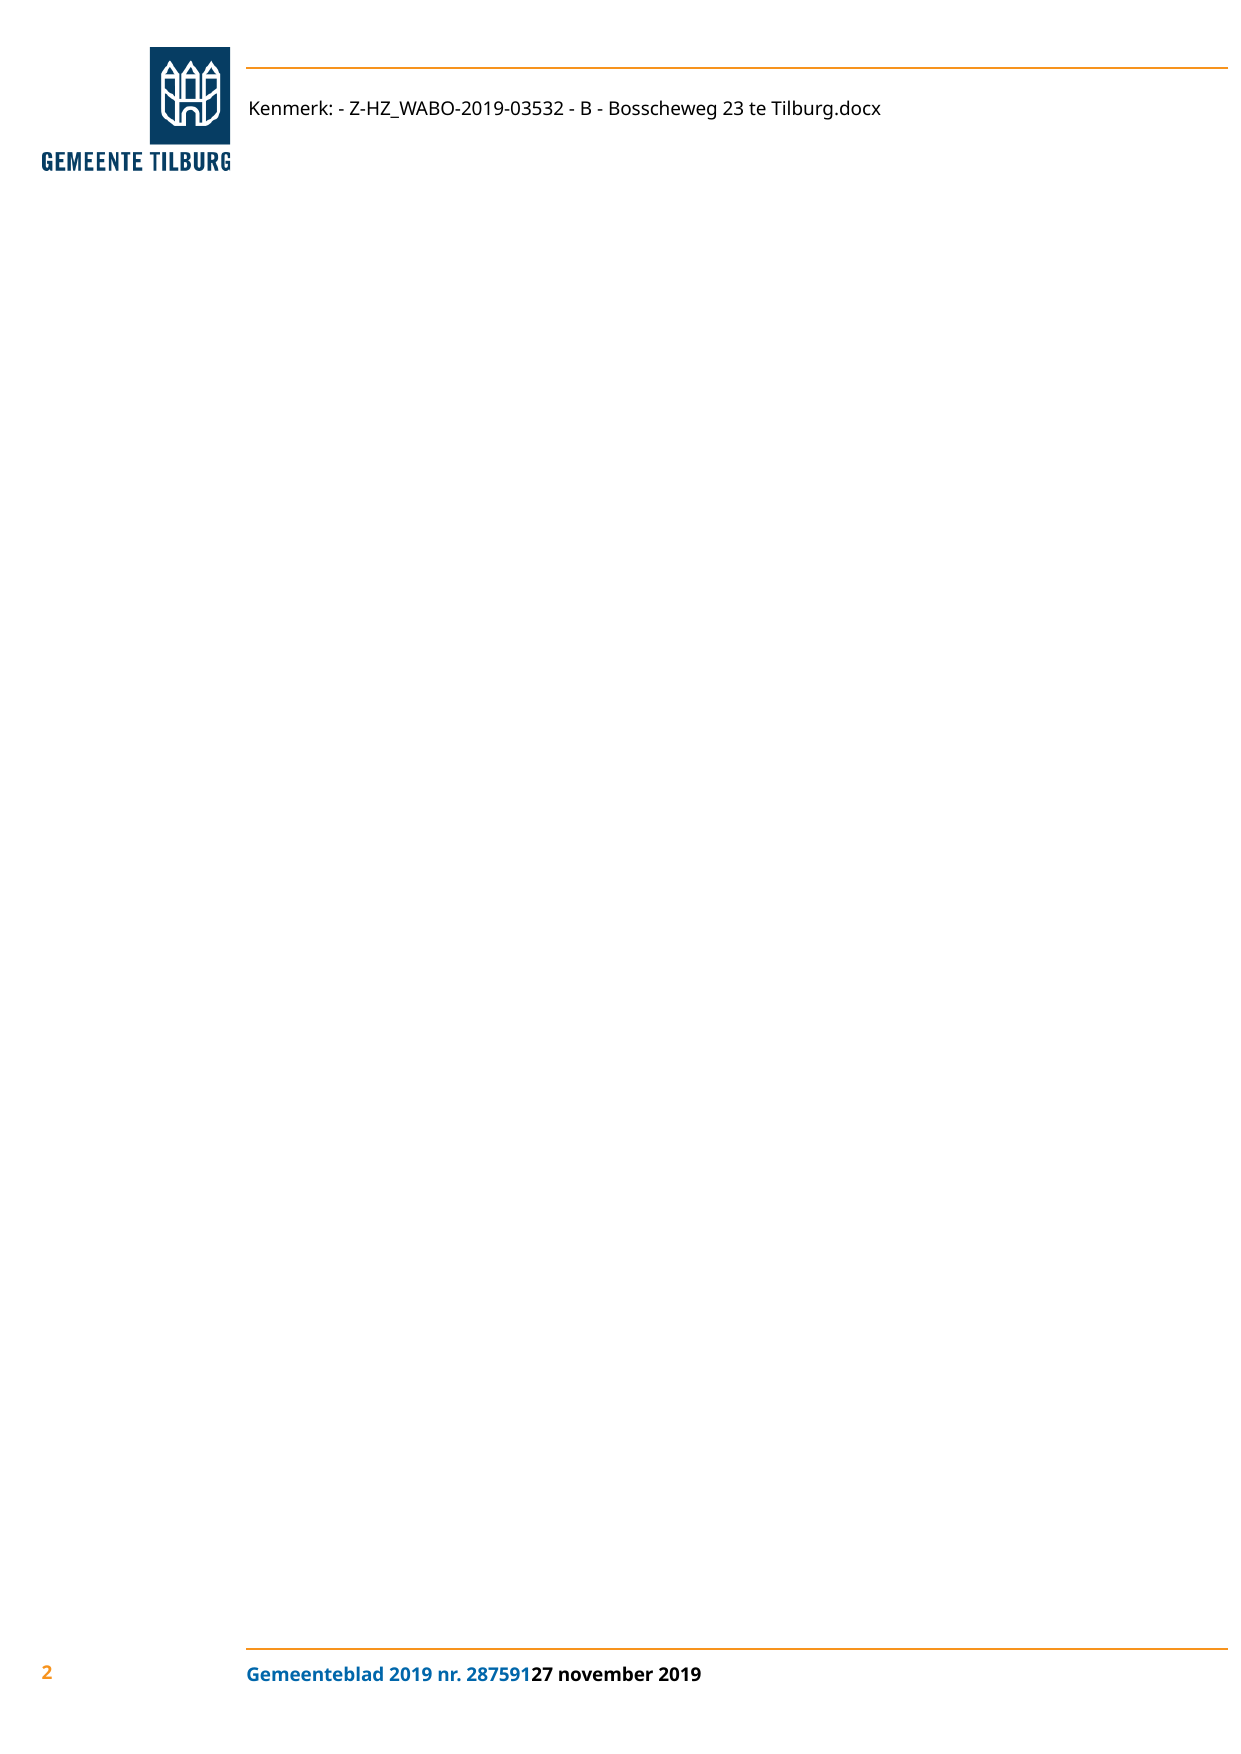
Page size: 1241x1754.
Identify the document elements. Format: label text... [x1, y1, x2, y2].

picture [41, 47, 231, 172]
text Kenmerk: - Z-HZ_WABO-2019-03532 - B - Bosscheweg 23 te Tilburg.docx [248, 95, 1152, 121]
